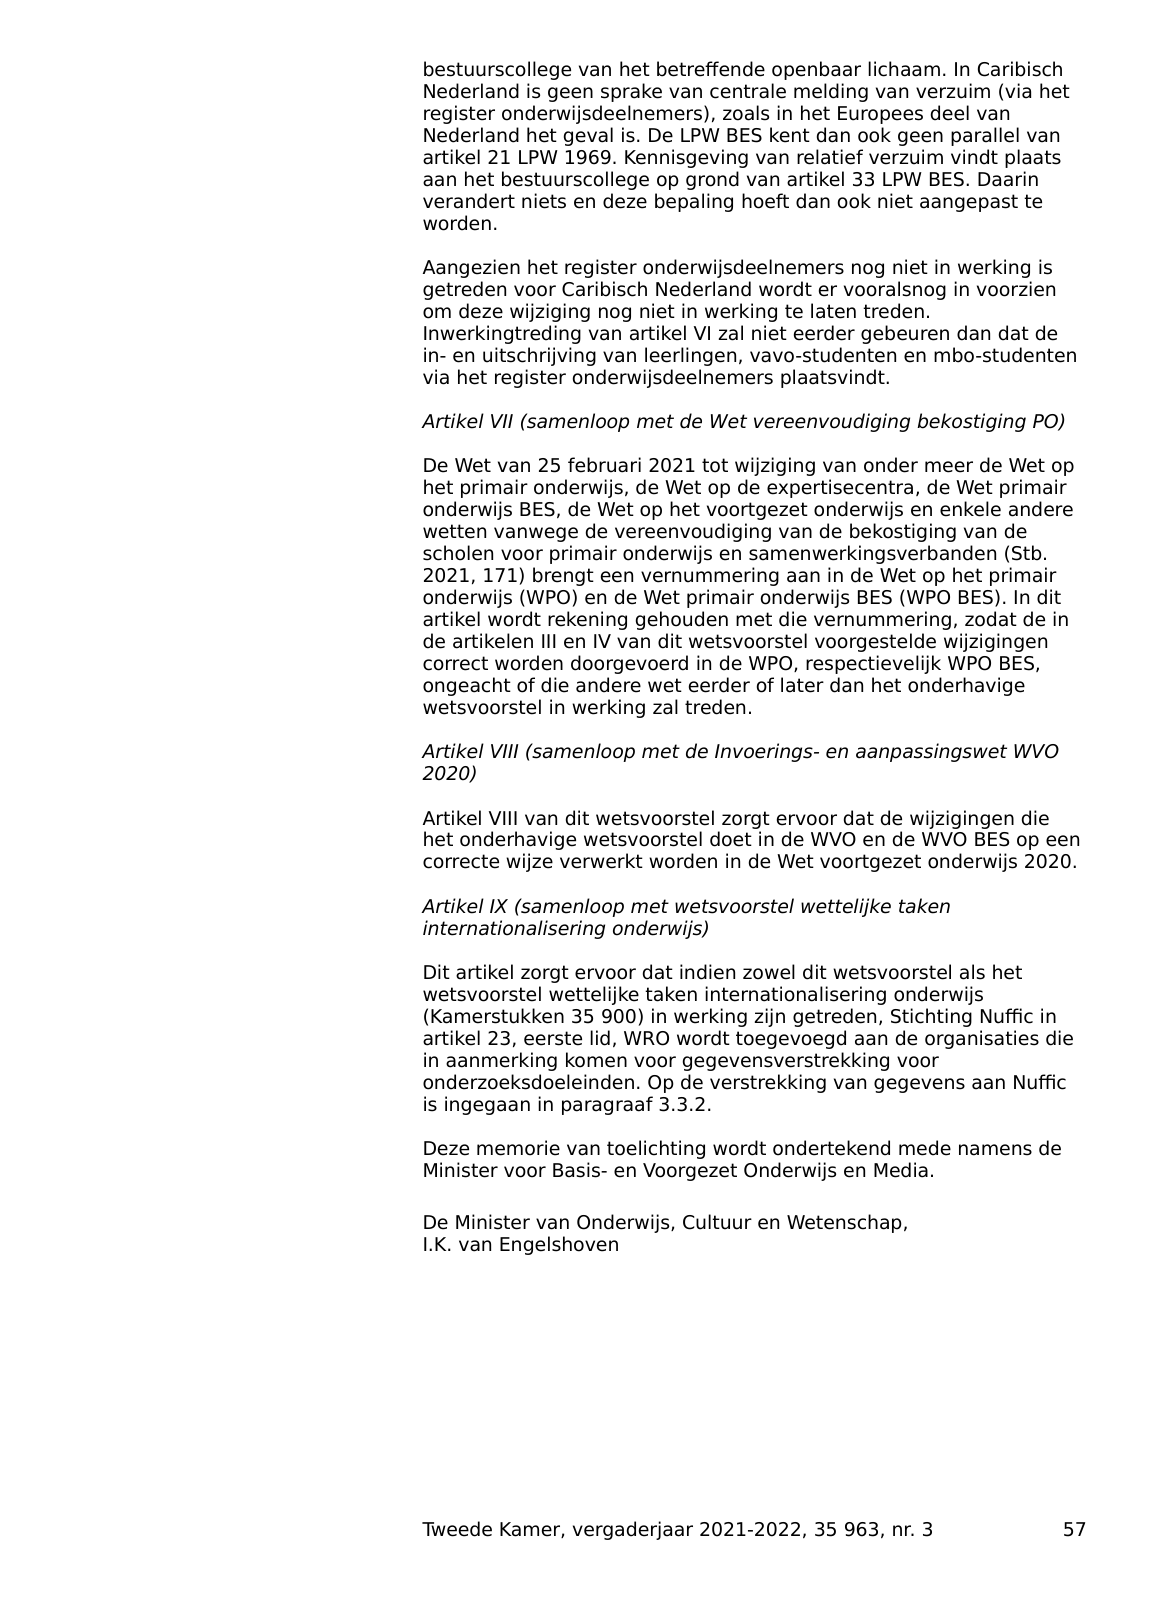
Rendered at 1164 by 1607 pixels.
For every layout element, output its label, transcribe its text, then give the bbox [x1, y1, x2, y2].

text Dit artikel zorgt ervoor dat indien zowel dit wetsvoorstel als het wetsvoorstel wettelijke taken internationalisering onderwijs (Kamerstukken 35 900) in werking zijn getreden, Stichting Nuffic in artikel 23, eerste lid, WRO wordt toegevoegd aan de organisaties die in aanmerking komen voor gegevensverstrekking voor onderzoeksdoeleinden. Op de verstrekking van gegevens aan Nuffic is ingegaan in paragraaf 3.3.2. [422, 962, 1087, 1116]
subtitle Artikel VII (samenloop met de Wet vereenvoudiging bekostiging PO) [422, 411, 1087, 433]
text Deze memorie van toelichting wordt ondertekend mede namens de Minister voor Basis- en Voorgezet Onderwijs en Media. [422, 1138, 1087, 1182]
text De Wet van 25 februari 2021 tot wijziging van onder meer de Wet op het primair onderwijs, de Wet op de expertisecentra, de Wet primair onderwijs BES, de Wet op het voortgezet onderwijs en enkele andere wetten vanwege de vereenvoudiging van de bekostiging van de scholen voor primair onderwijs en samenwerkingsverbanden (Stb. 2021, 171) brengt een vernummering aan in de Wet op het primair onderwijs (WPO) en de Wet primair onderwijs BES (WPO BES). In dit artikel wordt rekening gehouden met die vernummering, zodat de in de artikelen III en IV van dit wetsvoorstel voorgestelde wijzigingen correct worden doorgevoerd in de WPO, respectievelijk WPO BES, ongeacht of die andere wet eerder of later dan het onderhavige wetsvoorstel in werking zal treden. [422, 455, 1087, 719]
subtitle Artikel VIII (samenloop met de Invoerings- en aanpassingswet WVO 2020) [422, 741, 1087, 785]
text bestuurscollege van het betreffende openbaar lichaam. In Caribisch Nederland is geen sprake van centrale melding van verzuim (via het register onderwijsdeelnemers), zoals in het Europees deel van Nederland het geval is. De LPW BES kent dan ook geen parallel van artikel 21 LPW 1969. Kennisgeving van relatief verzuim vindt plaats aan het bestuurscollege op grond van artikel 33 LPW BES. Daarin verandert niets en deze bepaling hoeft dan ook niet aangepast te worden. [422, 59, 1087, 235]
text Aangezien het register onderwijsdeelnemers nog niet in werking is getreden voor Caribisch Nederland wordt er vooralsnog in voorzien om deze wijziging nog niet in werking te laten treden. Inwerkingtreding van artikel VI zal niet eerder gebeuren dan dat de in- en uitschrijving van leerlingen, vavo-studenten en mbo-studenten via het register onderwijsdeelnemers plaatsvindt. [422, 257, 1087, 389]
subtitle Artikel IX (samenloop met wetsvoorstel wettelijke taken internationalisering onderwijs) [422, 896, 1087, 939]
text Artikel VIII van dit wetsvoorstel zorgt ervoor dat de wijzigingen die het onderhavige wetsvoorstel doet in de WVO en de WVO BES op een correcte wijze verwerkt worden in de Wet voortgezet onderwijs 2020. [422, 807, 1087, 873]
text De Minister van Onderwijs, Cultuur en Wetenschap, I.K. van Engelshoven [422, 1212, 1087, 1256]
